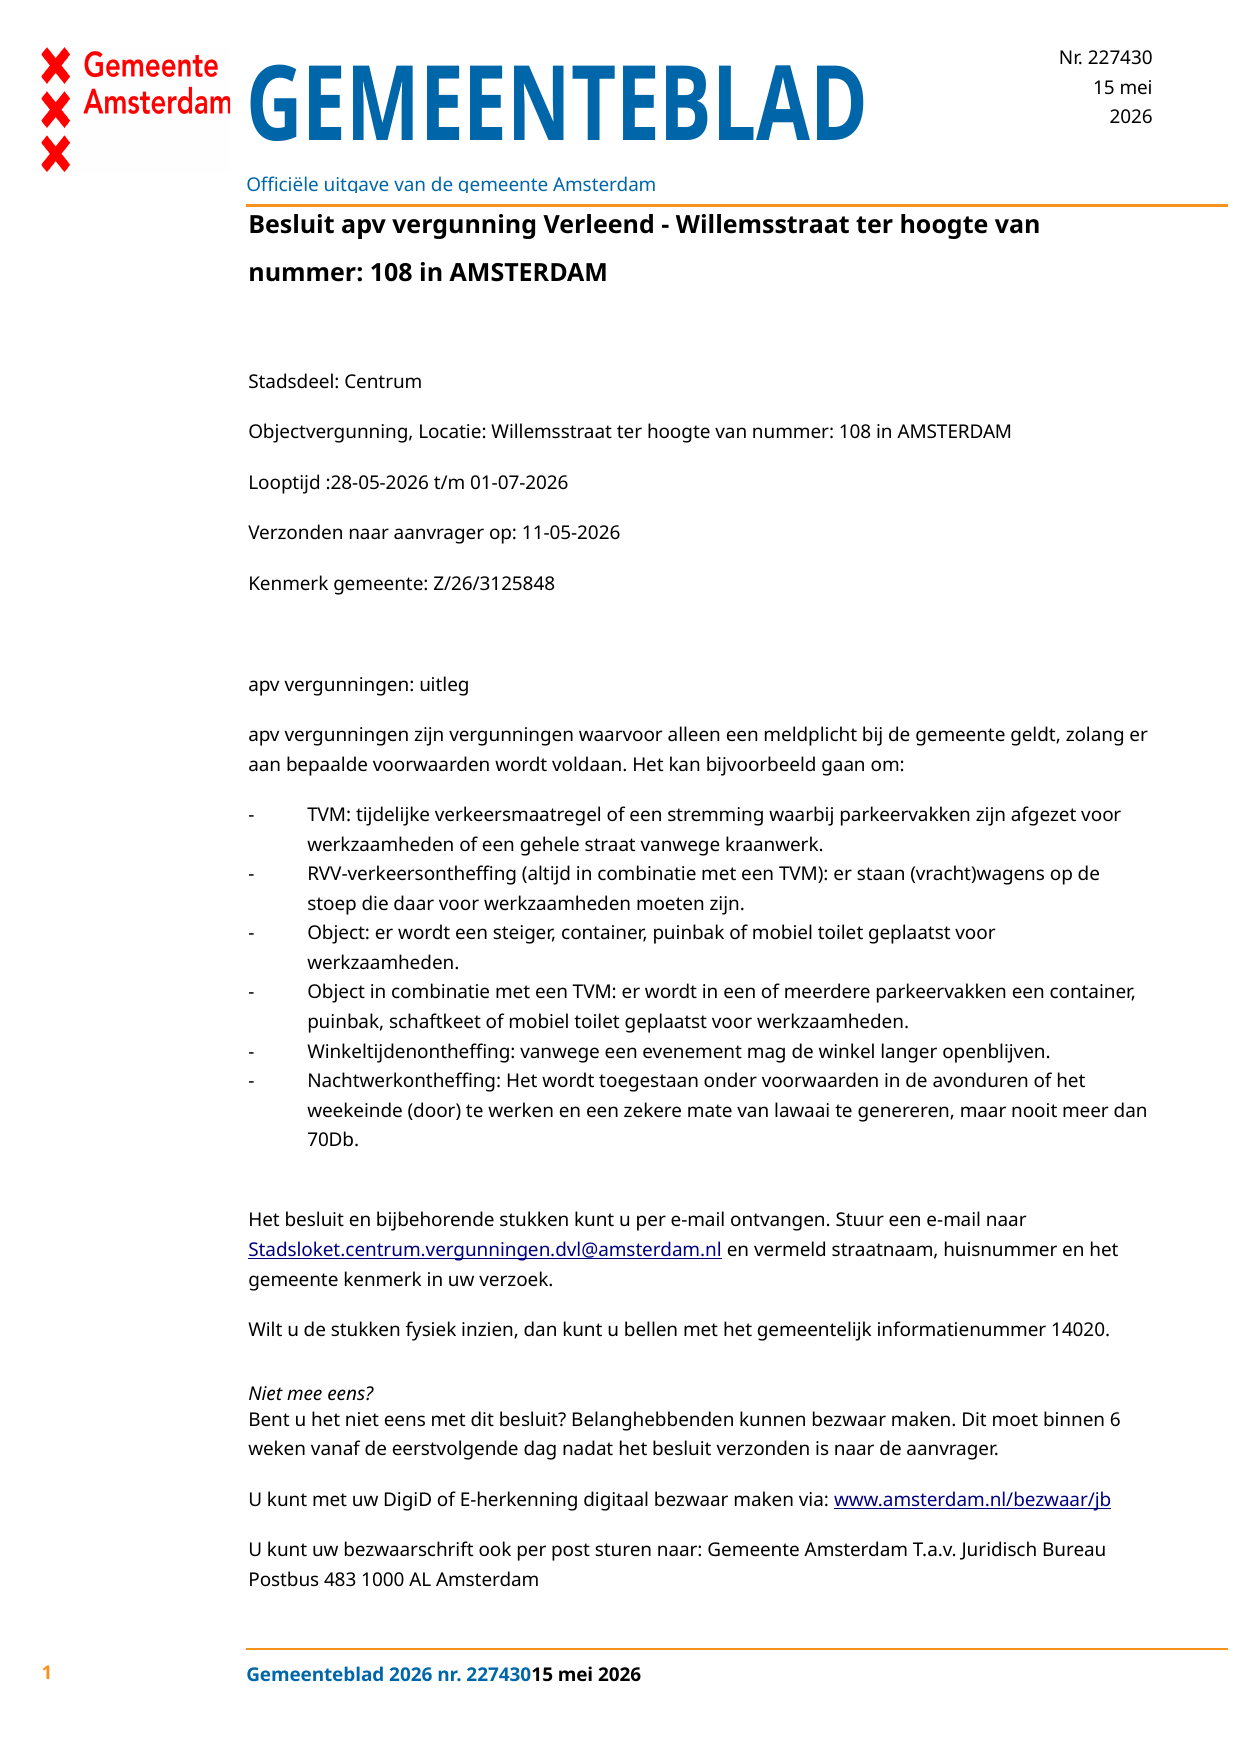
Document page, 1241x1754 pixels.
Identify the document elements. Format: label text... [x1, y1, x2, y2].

text Verzonden naar aanvrager op: 11-05-2026 [248, 519, 1152, 545]
text Het besluit en bijbehorende stukken kunt u per e-mail ontvangen. Stuur een e-mail naar Stadsloket.centrum.vergunningen.dvl@amsterdam.nl en vermeld straatnaam, huisnummer en het gemeente kenmerk in uw verzoek. [248, 1207, 1152, 1292]
text Besluit apv vergunning Verleend - Willemsstraat ter hoogte van nummer: 108 in AMSTERDAM [248, 207, 1152, 288]
text Looptijd :28-05-2026 t/m 01-07-2026 [248, 469, 1152, 495]
text Objectvergunning, Locatie: Willemsstraat ter hoogte van nummer: 108 in AMSTERDAM [248, 419, 1152, 444]
text Stadsdeel: Centrum [248, 368, 1152, 394]
list Object in combinatie met een TVM: er wordt in een of meerdere parkeervakken een container, puinbak, schaftkeet of mobiel toilet geplaatst voor werkzaamheden. [248, 979, 1152, 1034]
picture [41, 47, 231, 172]
text Wilt u de stukken fysiek inzien, dan kunt u bellen met het gemeentelijk informatienummer 14020. [248, 1316, 1152, 1342]
text Bent u het niet eens met dit besluit? Belanghebbenden kunnen bezwaar maken. Dit moet binnen 6 weken vanaf de eerstvolgende dag nadat het besluit verzonden is naar de aanvrager. [248, 1406, 1152, 1461]
text apv vergunningen zijn vergunningen waarvoor alleen een meldplicht bij de gemeente geldt, zolang er aan bepaalde voorwaarden wordt voldaan. Het kan bijvoorbeeld gaan om: [248, 721, 1152, 777]
list Nachtwerkontheffing: Het wordt toegestaan onder voorwaarden in de avonduren of het weekeinde (door) te werken en een zekere mate van lawaai te genereren, maar nooit meer dan 70Db. [248, 1067, 1152, 1152]
list TVM: tijdelijke verkeersmaatregel of een stremming waarbij parkeervakken zijn afgezet voor werkzaamheden of een gehele straat vanwege kraanwerk. [248, 801, 1152, 857]
list Object: er wordt een steiger, container, puinbak of mobiel toilet geplaatst voor werkzaamheden. [248, 919, 1152, 975]
list RVV-verkeersontheffing (altijd in combinatie met een TVM): er staan (vracht)wagens op de stoep die daar voor werkzaamheden moeten zijn. [248, 860, 1152, 916]
text Niet mee eens? [248, 1380, 1152, 1406]
list Winkeltijdenontheffing: vanwege een evenement mag de winkel langer openblijven. [248, 1038, 1152, 1064]
text apv vergunningen: uitleg [248, 671, 1152, 697]
text U kunt met uw DigiD of E-herkenning digitaal bezwaar maken via: www.amsterdam.nl/bezwaar/jb [248, 1486, 1152, 1512]
text Kenmerk gemeente: Z/26/3125848 [248, 570, 1152, 596]
text U kunt uw bezwaarschrift ook per post sturen naar: Gemeente Amsterdam T.a.v. Juridisch Bureau Postbus 483 1000 AL Amsterdam [248, 1536, 1152, 1592]
